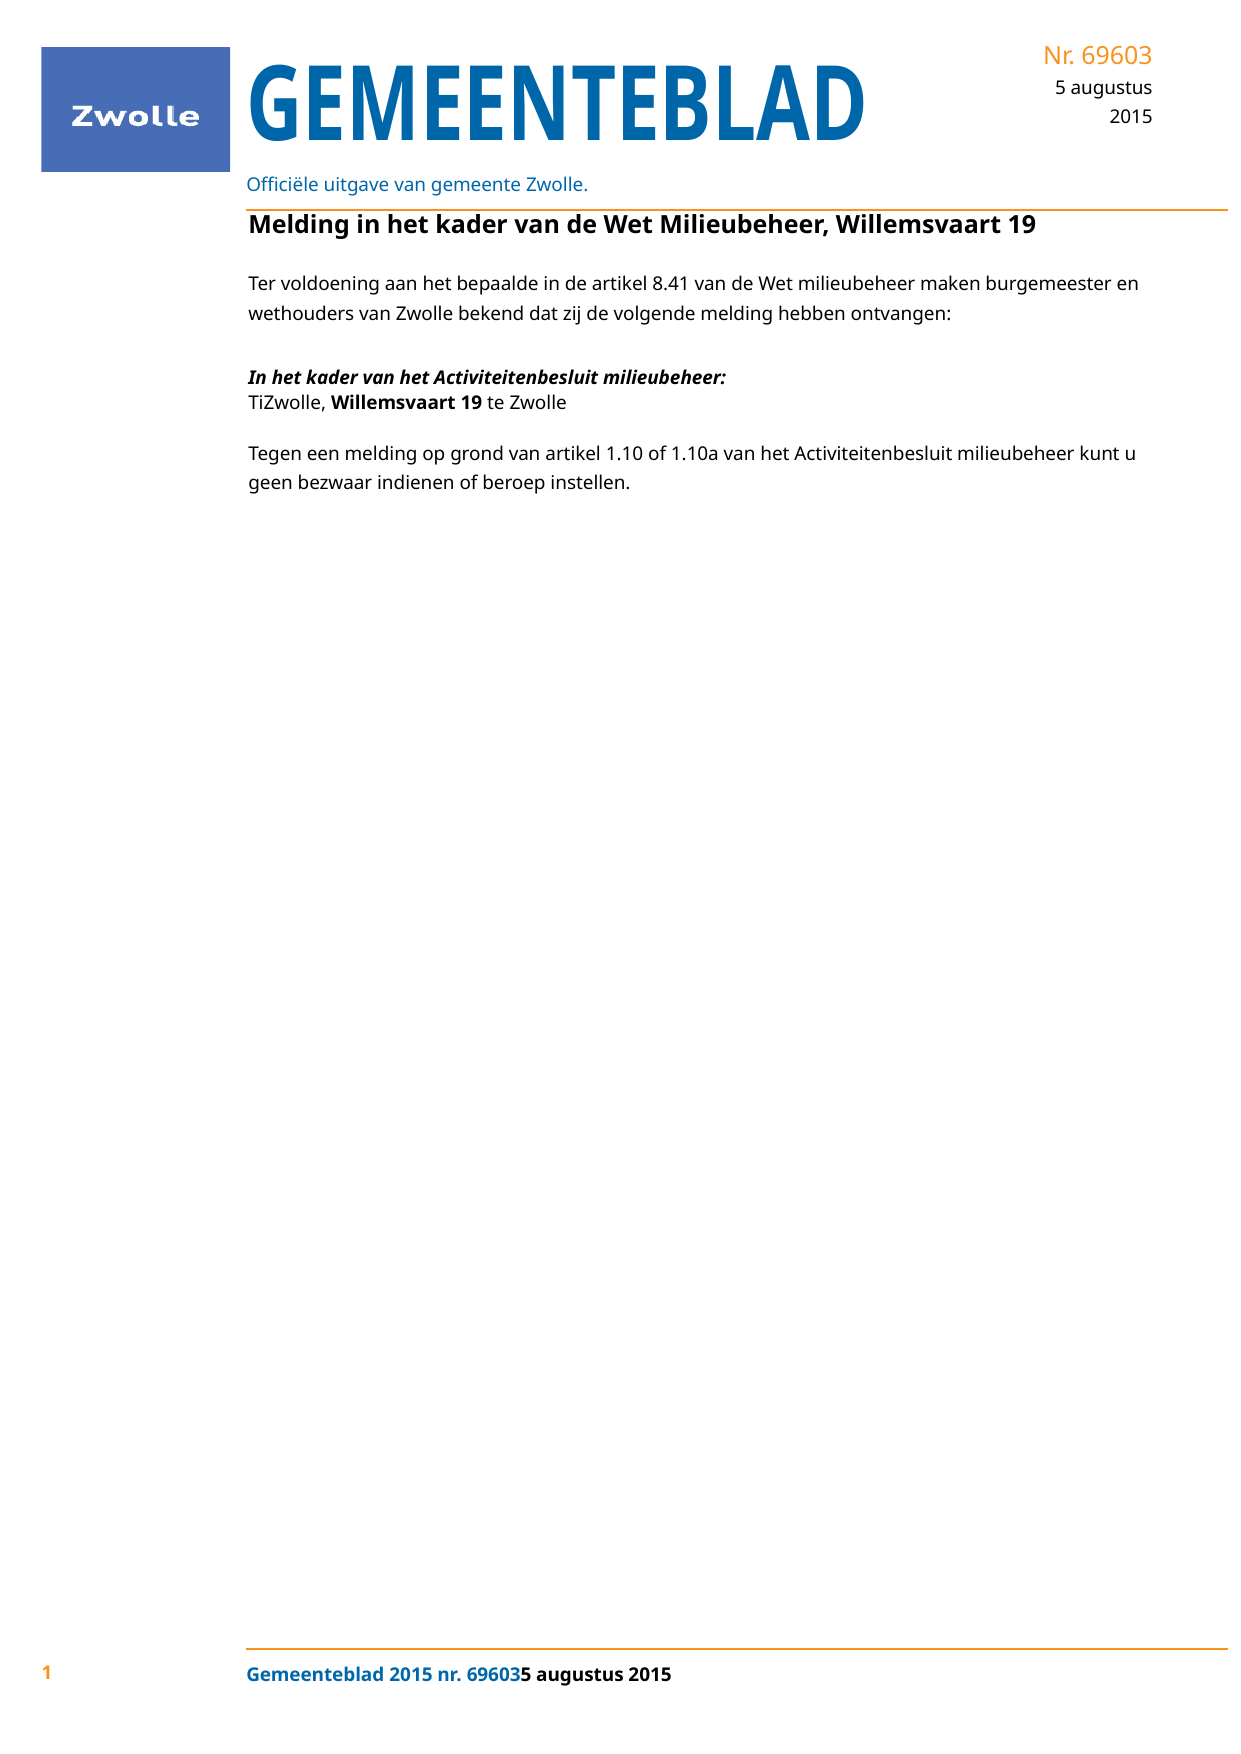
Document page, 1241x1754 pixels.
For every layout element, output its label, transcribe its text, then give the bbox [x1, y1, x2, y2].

picture [41, 47, 231, 172]
text Tegen een melding op grond van artikel 1.10 of 1.10a van het Activiteitenbesluit milieubeheer kunt u geen bezwaar indienen of beroep instellen. [248, 440, 1152, 495]
text In het kader van het Activiteitenbesluit milieubeheer: [248, 364, 1152, 389]
text Melding in het kader van de Wet Milieubeheer, Willemsvaart 19 [248, 211, 1152, 241]
text Ter voldoening aan het bepaalde in de artikel 8.41 van de Wet milieubeheer maken burgemeester en wethouders van Zwolle bekend dat zij de volgende melding hebben ontvangen: [248, 270, 1152, 326]
text TiZwolle, Willemsvaart 19 te Zwolle [248, 389, 1152, 415]
